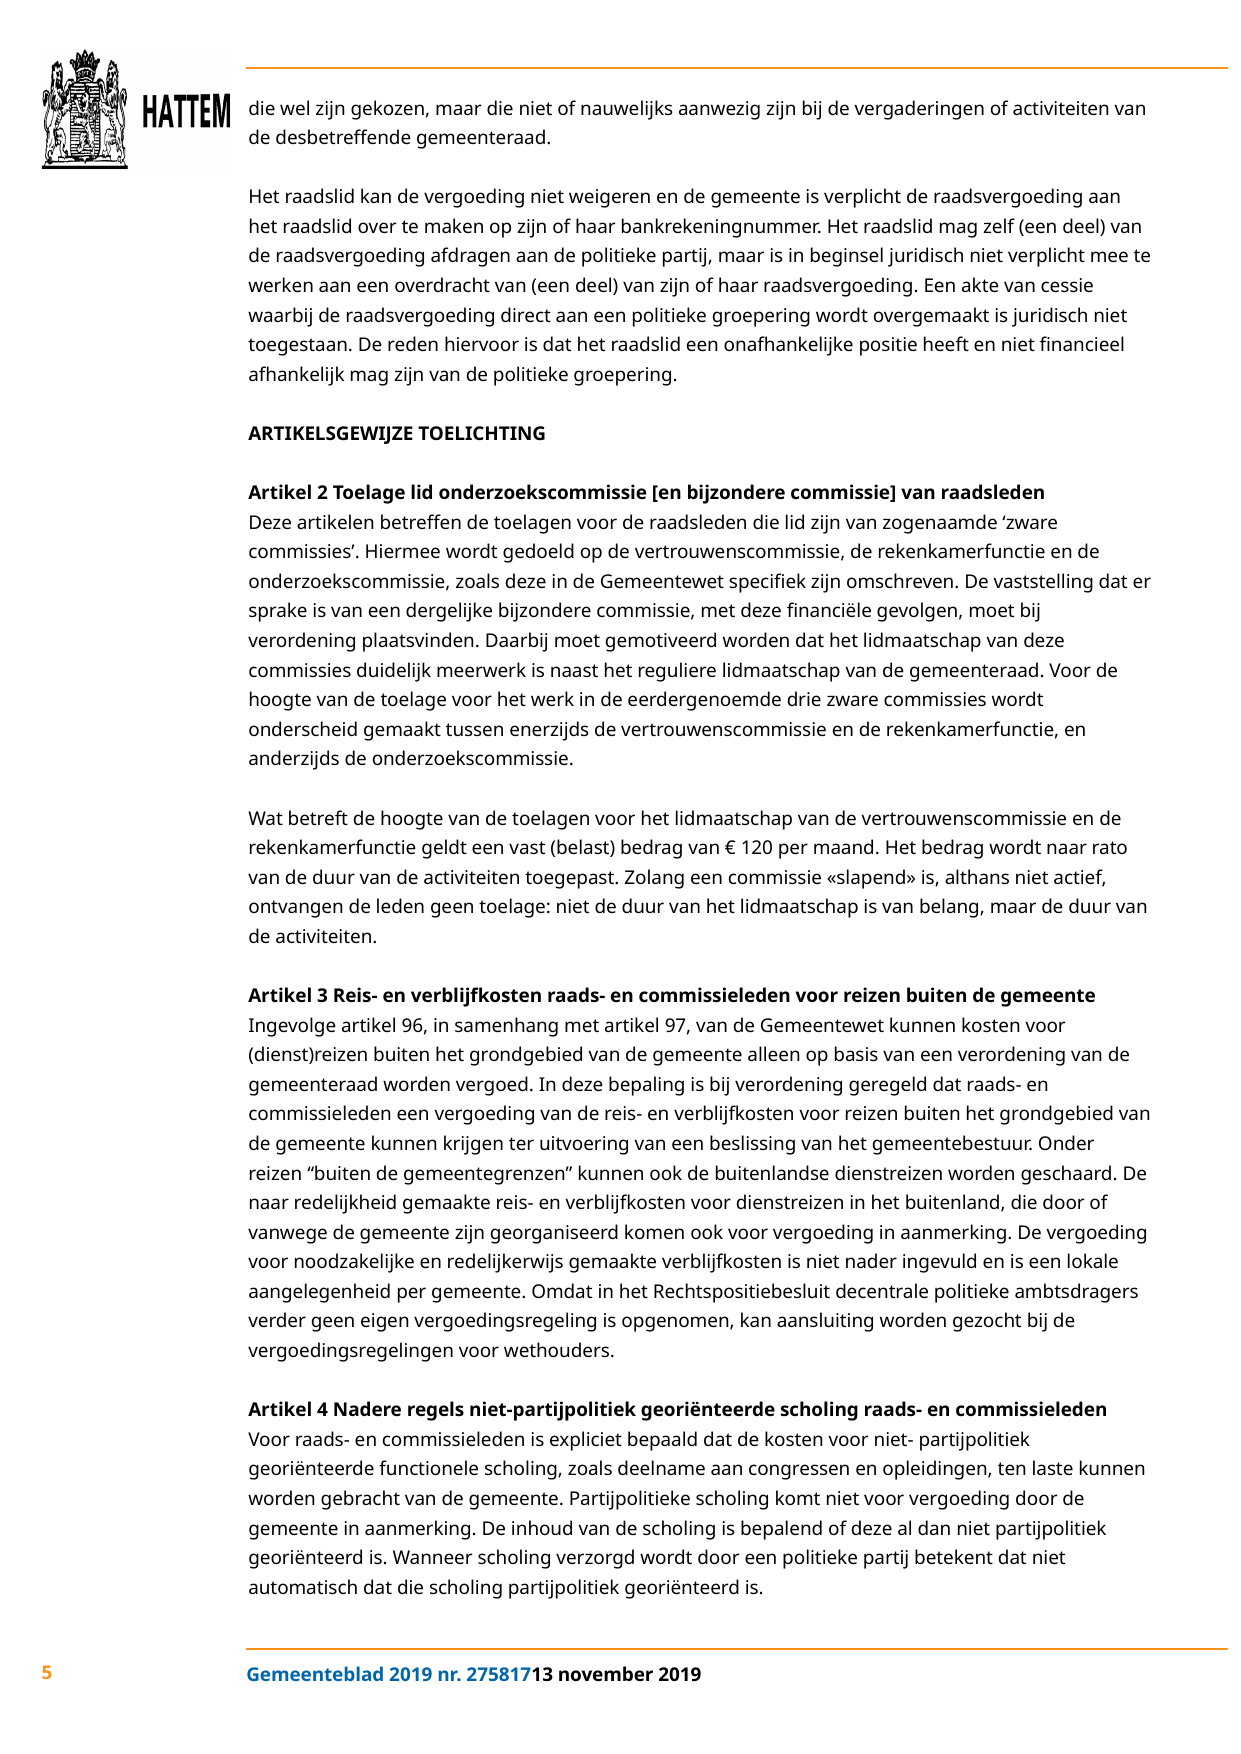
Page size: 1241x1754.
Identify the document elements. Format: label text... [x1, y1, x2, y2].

text Artikel 3 Reis- en verblijfkosten raads- en commissieleden voor reizen buiten de gemeente [248, 982, 1152, 1008]
text Ingevolge artikel 96, in samenhang met artikel 97, van de Gemeentewet kunnen kosten voor (dienst)reizen buiten het grondgebied van de gemeente alleen op basis van een verordening van de gemeenteraad worden vergoed. In deze bepaling is bij verordening geregeld dat raads- en commissieleden een vergoeding van de reis- en verblijfkosten voor reizen buiten het grondgebied van de gemeente kunnen krijgen ter uitvoering van een beslissing van het gemeentebestuur. Onder reizen “buiten de gemeentegrenzen” kunnen ook de buitenlandse dienstreizen worden geschaard. De naar redelijkheid gemaakte reis- en verblijfkosten voor dienstreizen in het buitenland, die door of vanwege de gemeente zijn georganiseerd komen ook voor vergoeding in aanmerking. De vergoeding voor noodzakelijke en redelijkerwijs gemaakte verblijfkosten is niet nader ingevuld en is een lokale aangelegenheid per gemeente. Omdat in het Rechtspositiebesluit decentrale politieke ambtsdragers verder geen eigen vergoedingsregeling is opgenomen, kan aansluiting worden gezocht bij de vergoedingsregelingen voor wethouders. [248, 1012, 1152, 1363]
text Voor raads- en commissieleden is expliciet bepaald dat de kosten voor niet- partijpolitiek georiënteerde functionele scholing, zoals deelname aan congressen en opleidingen, ten laste kunnen worden gebracht van de gemeente. Partijpolitieke scholing komt niet voor vergoeding door de gemeente in aanmerking. De inhoud van de scholing is bepalend of deze al dan niet partijpolitiek georiënteerd is. Wanneer scholing verzorgd wordt door een politieke partij betekent dat niet automatisch dat die scholing partijpolitiek georiënteerd is. [248, 1426, 1152, 1600]
text Wat betreft de hoogte van de toelagen voor het lidmaatschap van de vertrouwenscommissie en de rekenkamerfunctie geldt een vast (belast) bedrag van € 120 per maand. Het bedrag wordt naar rato van de duur van de activiteiten toegepast. Zolang een commissie «slapend» is, althans niet actief, ontvangen de leden geen toelage: niet de duur van het lidmaatschap is van belang, maar de duur van de activiteiten. [248, 805, 1152, 949]
text ARTIKELSGEWIJZE TOELICHTING [248, 420, 1152, 446]
picture [41, 47, 231, 172]
text Het raadslid kan de vergoeding niet weigeren en de gemeente is verplicht de raadsvergoeding aan het raadslid over te maken op zijn of haar bankrekeningnummer. Het raadslid mag zelf (een deel) van de raadsvergoeding afdragen aan de politieke partij, maar is in beginsel juridisch niet verplicht mee te werken aan een overdracht van (een deel) van zijn of haar raadsvergoeding. Een akte van cessie waarbij de raadsvergoeding direct aan een politieke groepering wordt overgemaakt is juridisch niet toegestaan. De reden hiervoor is dat het raadslid een onafhankelijke positie heeft en niet financieel afhankelijk mag zijn van de politieke groepering. [248, 183, 1152, 387]
text Deze artikelen betreffen de toelagen voor de raadsleden die lid zijn van zogenaamde ‘zware commissies’. Hiermee wordt gedoeld op de vertrouwenscommissie, de rekenkamerfunctie en de onderzoekscommissie, zoals deze in de Gemeentewet specifiek zijn omschreven. De vaststelling dat er sprake is van een dergelijke bijzondere commissie, met deze financiële gevolgen, moet bij verordening plaatsvinden. Daarbij moet gemotiveerd worden dat het lidmaatschap van deze commissies duidelijk meerwerk is naast het reguliere lidmaatschap van de gemeenteraad. Voor de hoogte van de toelage voor het werk in de eerdergenoemde drie zware commissies wordt onderscheid gemaakt tussen enerzijds de vertrouwenscommissie en de rekenkamerfunctie, en anderzijds de onderzoekscommissie. [248, 509, 1152, 771]
text Artikel 4 Nadere regels niet-partijpolitiek georiënteerde scholing raads- en commissieleden [248, 1396, 1152, 1422]
text die wel zijn gekozen, maar die niet of nauwelijks aanwezig zijn bij de vergaderingen of activiteiten van de desbetreffende gemeenteraad. [248, 95, 1152, 150]
text Artikel 2 Toelage lid onderzoekscommissie [en bijzondere commissie] van raadsleden [248, 479, 1152, 505]
